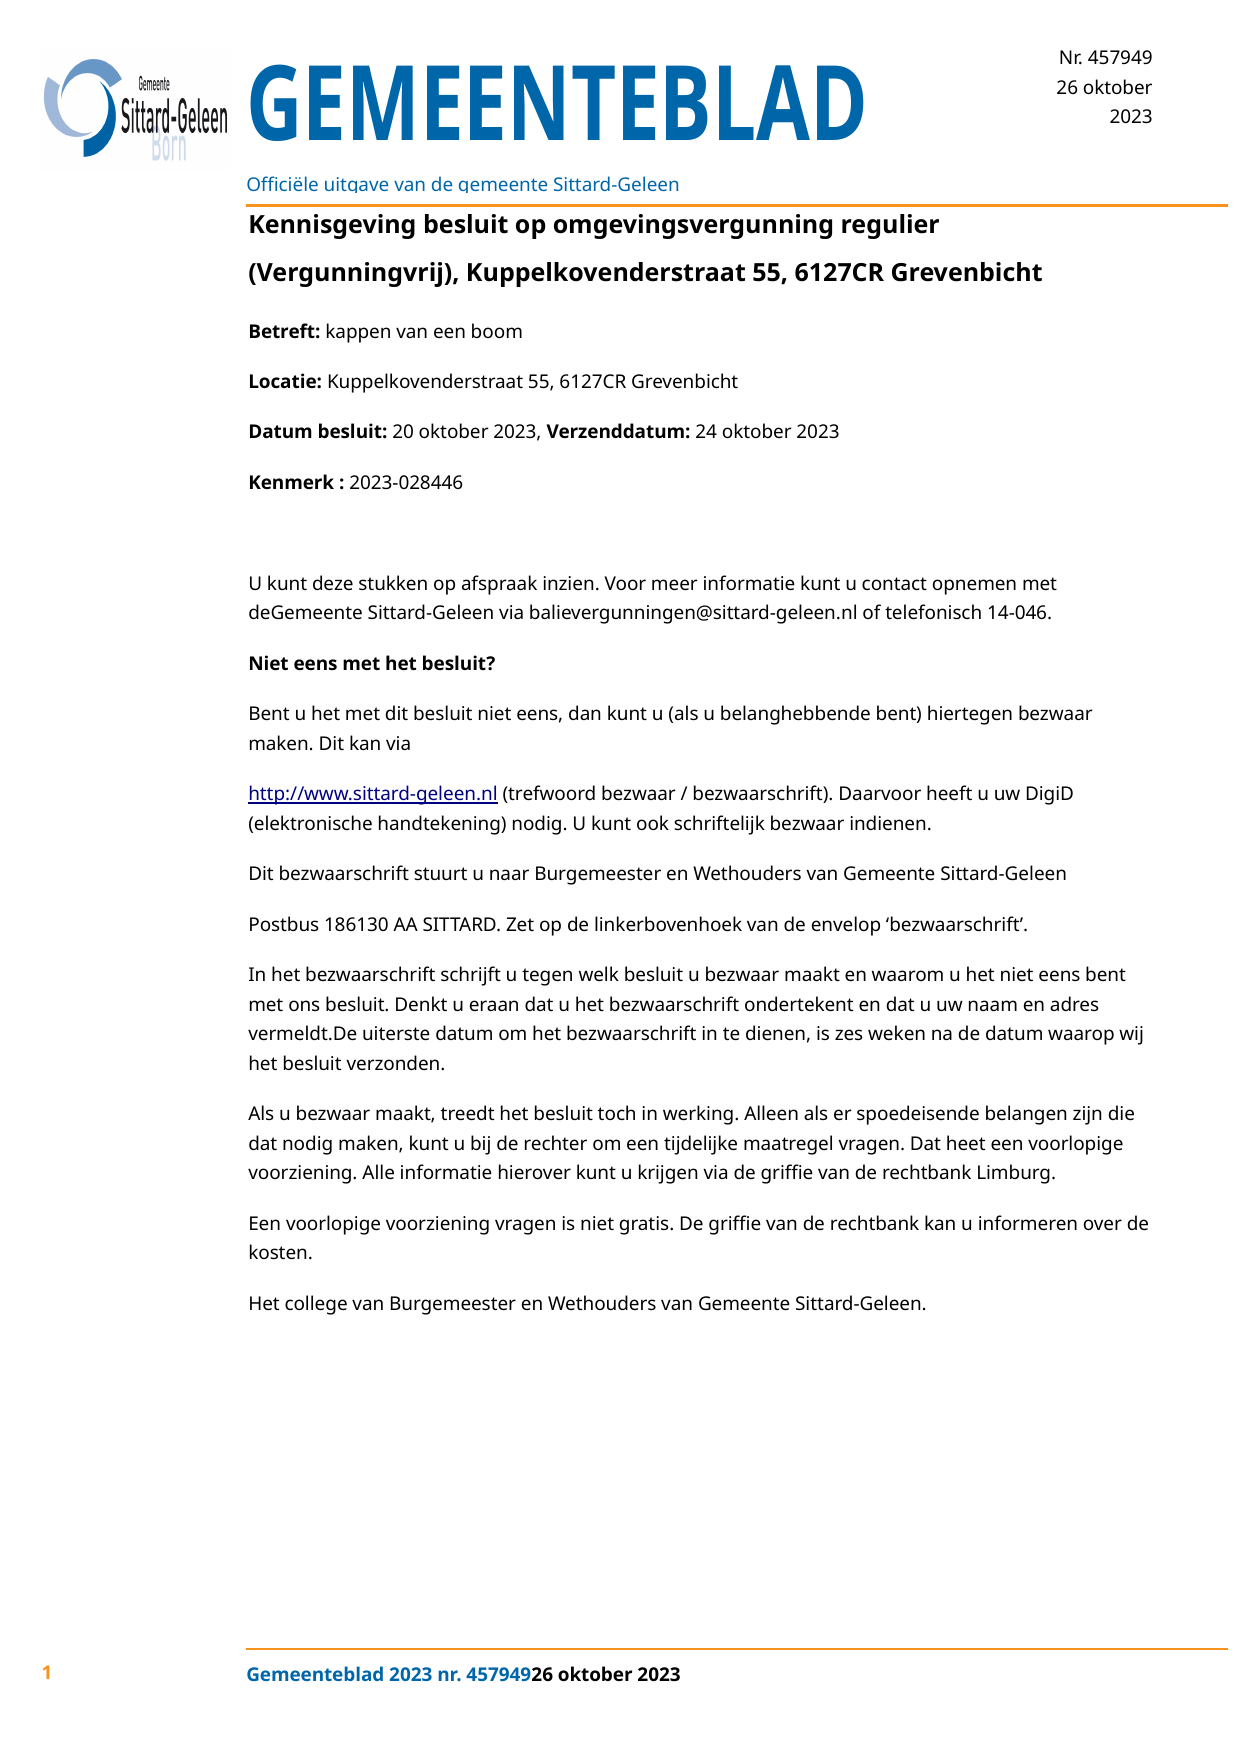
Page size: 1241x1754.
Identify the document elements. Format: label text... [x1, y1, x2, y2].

text U kunt deze stukken op afspraak inzien. Voor meer informatie kunt u contact opnemen met deGemeente Sittard-Geleen via balievergunningen@sittard-geleen.nl of telefonisch 14-046. [248, 570, 1152, 625]
text Kennisgeving besluit op omgevingsvergunning regulier (Vergunningvrij), Kuppelkovenderstraat 55, 6127CR Grevenbicht [248, 207, 1152, 288]
text Betreft: kappen van een boom [248, 318, 1152, 344]
text http://www.sittard-geleen.nl (trefwoord bezwaar / bezwaarschrift). Daarvoor heeft u uw DigiD (elektronische handtekening) nodig. U kunt ook schriftelijk bezwaar indienen. [248, 780, 1152, 836]
text Als u bezwaar maakt, treedt het besluit toch in werking. Alleen als er spoedeisende belangen zijn die dat nodig maken, kunt u bij de rechter om een tijdelijke maatregel vragen. Dat heet een voorlopige voorziening. Alle informatie hierover kunt u krijgen via de griffie van de rechtbank Limburg. [248, 1100, 1152, 1185]
text In het bezwaarschrift schrijft u tegen welk besluit u bezwaar maakt en waarom u het niet eens bent met ons besluit. Denkt u eraan dat u het bezwaarschrift ondertekent en dat u uw naam en adres vermeldt.De uiterste datum om het bezwaarschrift in te dienen, is zes weken na de datum waarop wij het besluit verzonden. [248, 961, 1152, 1076]
text Niet eens met het besluit? [248, 650, 1152, 676]
text Een voorlopige voorziening vragen is niet gratis. De griffie van de rechtbank kan u informeren over de kosten. [248, 1210, 1152, 1265]
text Kenmerk : 2023-028446 [248, 469, 1152, 495]
text Bent u het met dit besluit niet eens, dan kunt u (als u belanghebbende bent) hiertegen bezwaar maken. Dit kan via [248, 700, 1152, 756]
text Postbus 186130 AA SITTARD. Zet op de linkerbovenhoek van de envelop ‘bezwaarschrift’. [248, 911, 1152, 937]
picture [41, 47, 231, 172]
text Dit bezwaarschrift stuurt u naar Burgemeester en Wethouders van Gemeente Sittard-Geleen [248, 860, 1152, 886]
text Locatie: Kuppelkovenderstraat 55, 6127CR Grevenbicht [248, 368, 1152, 394]
text Het college van Burgemeester en Wethouders van Gemeente Sittard-Geleen. [248, 1290, 1152, 1316]
text Datum besluit: 20 oktober 2023, Verzenddatum: 24 oktober 2023 [248, 419, 1152, 444]
